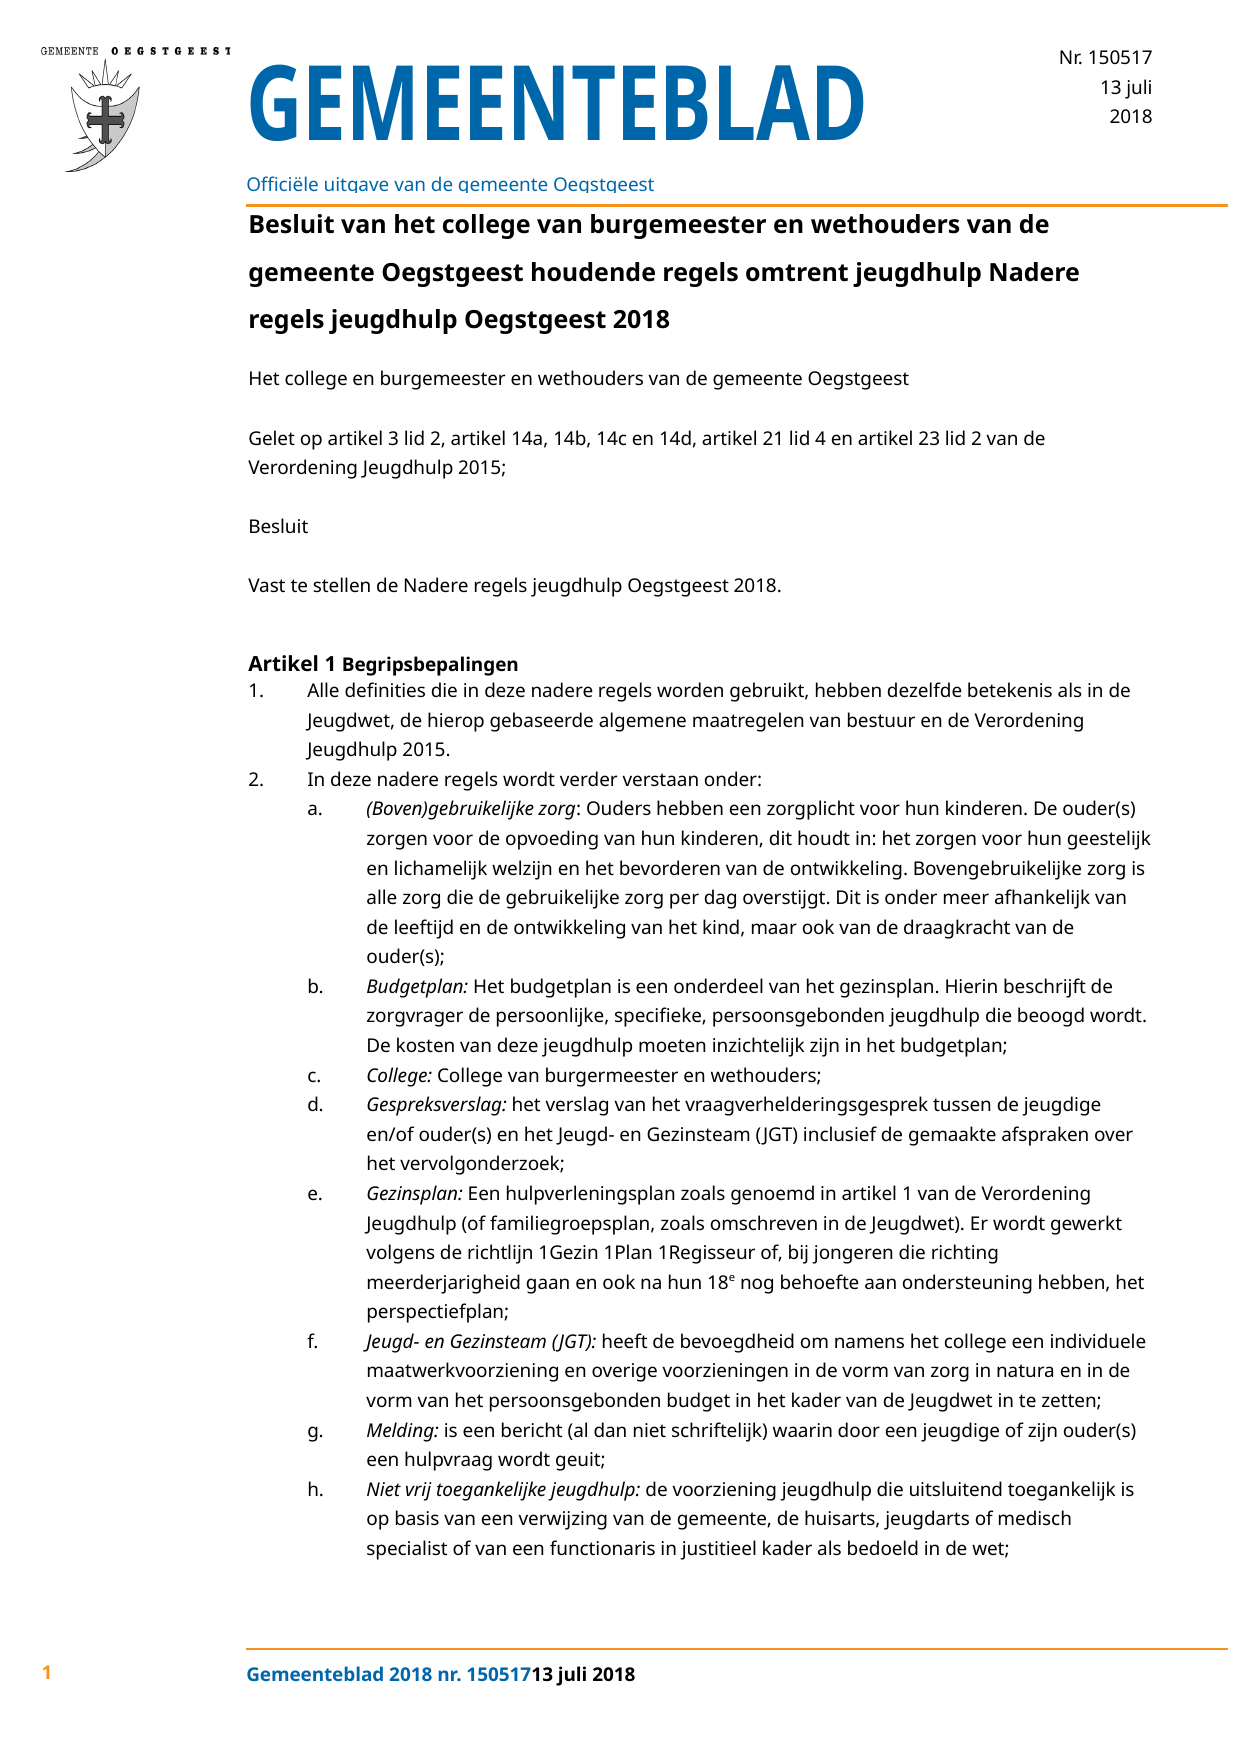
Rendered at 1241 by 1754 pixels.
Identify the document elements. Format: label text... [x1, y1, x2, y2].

picture [41, 47, 231, 172]
list College: College van burgermeester en wethouders; [307, 1062, 1152, 1087]
list Gezinsplan: Een hulpverleningsplan zoals genoemd in artikel 1 van de Verordening Jeugdhulp (of familiegroepsplan, zoals omschreven in de Jeugdwet). Er wordt gewerkt volgens de richtlijn 1Gezin 1Plan 1Regisseur of, bij jongeren die richting meerderjarigheid gaan en ook na hun 18e nog behoefte aan ondersteuning hebben, het perspectiefplan; [307, 1180, 1152, 1324]
text Het college en burgemeester en wethouders van de gemeente Oegstgeest [248, 366, 1152, 391]
list Melding: is een bericht (al dan niet schriftelijk) waarin door een jeugdige of zijn ouder(s) een hulpvraag wordt geuit; [307, 1417, 1152, 1472]
list Alle definities die in deze nadere regels worden gebruikt, hebben dezelfde betekenis als in de Jeugdwet, de hierop gebaseerde algemene maatregelen van bestuur en de Verordening Jeugdhulp 2015. [248, 677, 1152, 762]
list Jeugd- en Gezinsteam (JGT): heeft de bevoegdheid om namens het college een individuele maatwerkvoorziening en overige voorzieningen in de vorm van zorg in natura en in de vorm van het persoonsgebonden budget in het kader van de Jeugdwet in te zetten; [307, 1328, 1152, 1413]
list Gespreksverslag: het verslag van het vraagverhelderingsgesprek tussen de jeugdige en/of ouder(s) en het Jeugd- en Gezinsteam (JGT) inclusief de gemaakte afspraken over het vervolgonderzoek; [307, 1091, 1152, 1176]
list (Boven)gebruikelijke zorg: Ouders hebben een zorgplicht voor hun kinderen. De ouder(s) zorgen voor de opvoeding van hun kinderen, dit houdt in: het zorgen voor hun geestelijk en lichamelijk welzijn en het bevorderen van de ontwikkeling. Bovengebruikelijke zorg is alle zorg die de gebruikelijke zorg per dag overstijgt. Dit is onder meer afhankelijk van de leeftijd en de ontwikkeling van het kind, maar ook van de draagkracht van de ouder(s); [307, 796, 1152, 969]
list In deze nadere regels wordt verder verstaan onder: [248, 766, 1152, 792]
text Besluit van het college van burgemeester en wethouders van de gemeente Oegstgeest houdende regels omtrent jeugdhulp Nadere regels jeugdhulp Oegstgeest 2018 [248, 207, 1152, 336]
text Artikel 1 Begripsbepalingen [248, 649, 1152, 677]
text Gelet op artikel 3 lid 2, artikel 14a, 14b, 14c en 14d, artikel 21 lid 4 en artikel 23 lid 2 van de Verordening Jeugdhulp 2015; [248, 425, 1152, 480]
text Vast te stellen de Nadere regels jeugdhulp Oegstgeest 2018. [248, 573, 1152, 598]
text Besluit [248, 513, 1152, 539]
list Niet vrij toegankelijke jeugdhulp: de voorziening jeugdhulp die uitsluitend toegankelijk is op basis van een verwijzing van de gemeente, de huisarts, jeugdarts of medisch specialist of van een functionaris in justitieel kader als bedoeld in de wet; [307, 1476, 1152, 1561]
list Budgetplan: Het budgetplan is een onderdeel van het gezinsplan. Hierin beschrijft de zorgvrager de persoonlijke, specifieke, persoonsgebonden jeugdhulp die beoogd wordt. De kosten van deze jeugdhulp moeten inzichtelijk zijn in het budgetplan; [307, 973, 1152, 1058]
